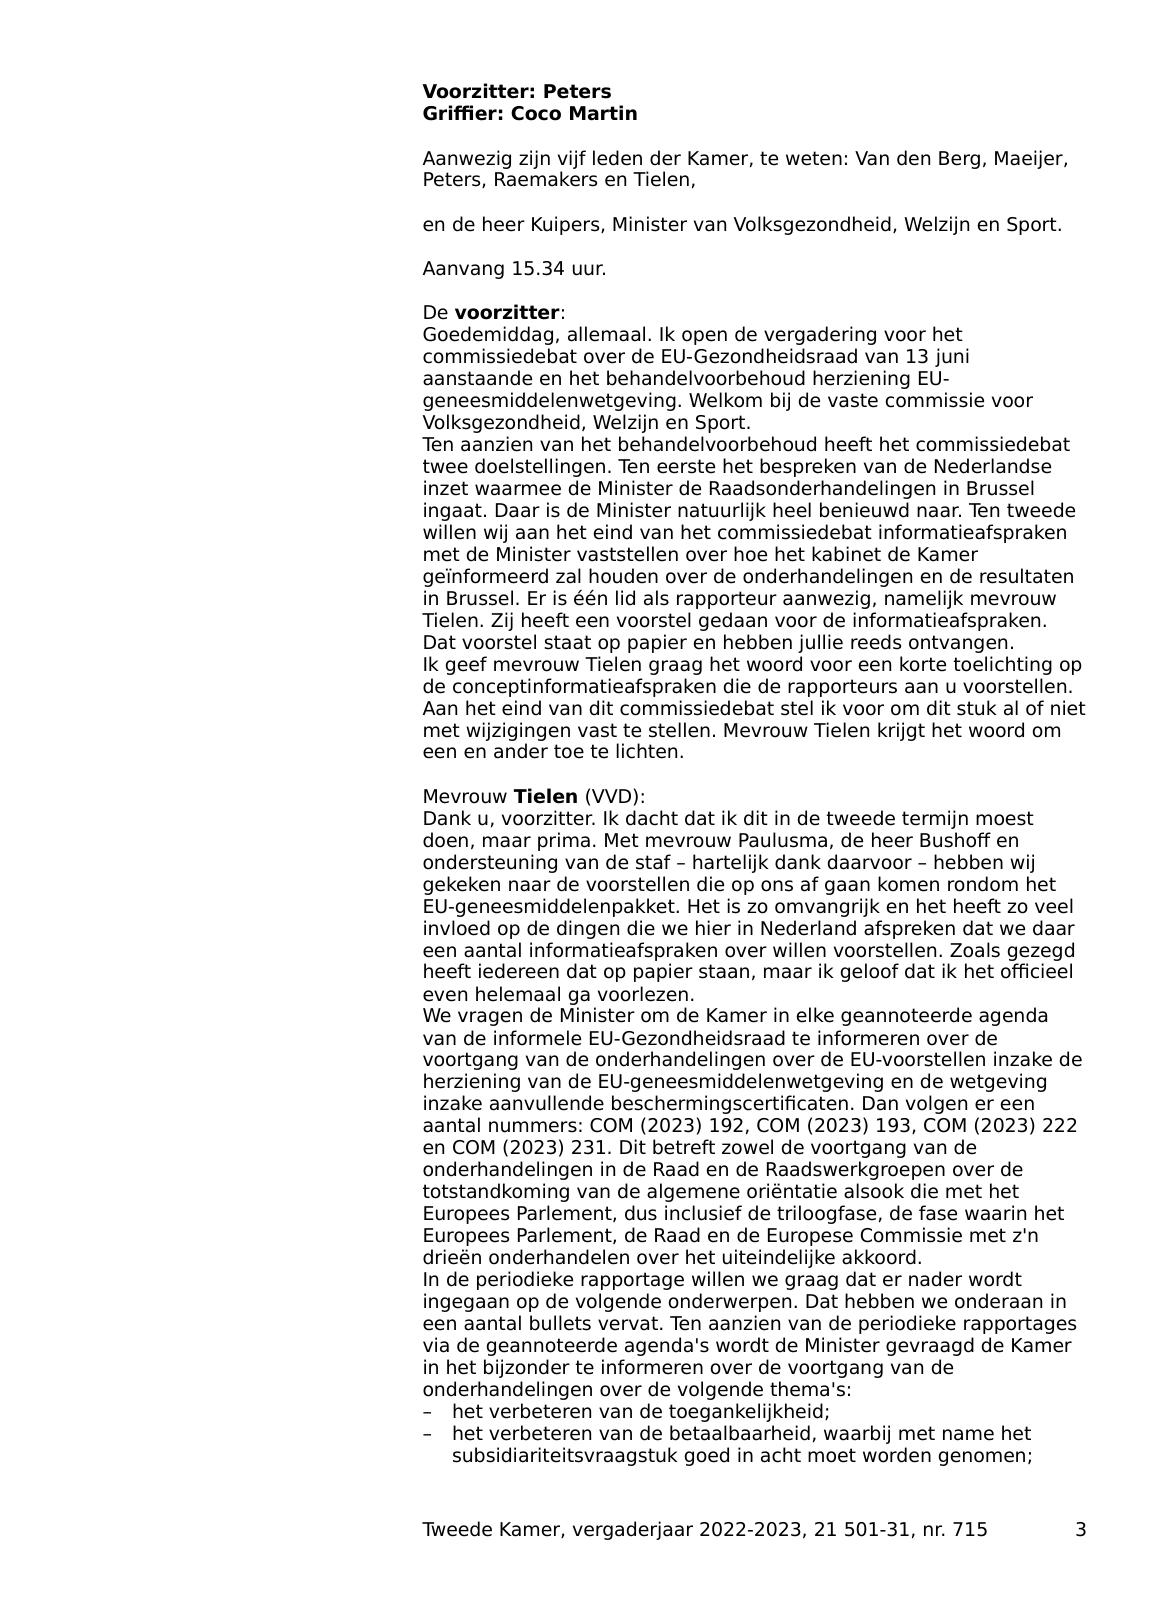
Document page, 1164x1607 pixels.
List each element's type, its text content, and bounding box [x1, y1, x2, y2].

text Aanvang 15.34 uur. [422, 258, 1087, 280]
text Ten aanzien van het behandelvoorbehoud heeft het commissiedebat twee doelstellingen. Ten eerste het bespreken van de Nederlandse inzet waarmee de Minister de Raadsonderhandelingen in Brussel ingaat. Daar is de Minister natuurlijk heel benieuwd naar. Ten tweede willen wij aan het eind van het commissiedebat informatieafspraken met de Minister vaststellen over hoe het kabinet de Kamer geïnformeerd zal houden over de onderhandelingen en de resultaten in Brussel. Er is één lid als rapporteur aanwezig, namelijk mevrouw Tielen. Zij heeft een voorstel gedaan voor de informatieafspraken. Dat voorstel staat op papier en hebben jullie reeds ontvangen. [422, 434, 1087, 653]
text Griffier: Coco Martin [422, 103, 1087, 125]
text Aanwezig zijn vijf leden der Kamer, te weten: Van den Berg, Maeijer, Peters, Raemakers en Tielen, [422, 147, 1087, 191]
text Ik geef mevrouw Tielen graag het woord voor een korte toelichting op de conceptinformatieafspraken die de rapporteurs aan u voorstellen. Aan het eind van dit commissiedebat stel ik voor om dit stuk al of niet met wijzigingen vast te stellen. Mevrouw Tielen krijgt het woord om een en ander toe te lichten. [422, 653, 1087, 763]
text – het verbeteren van de betaalbaarheid, waarbij met name het subsidiariteitsvraagstuk goed in acht moet worden genomen; [422, 1423, 1087, 1467]
text en de heer Kuipers, Minister van Volksgezondheid, Welzijn en Sport. [422, 213, 1087, 236]
text – het verbeteren van de toegankelijkheid; [422, 1401, 1087, 1423]
text Voorzitter: Peters [422, 81, 1087, 103]
text In de periodieke rapportage willen we graag dat er nader wordt ingegaan op de volgende onderwerpen. Dat hebben we onderaan in een aantal bullets vervat. Ten aanzien van de periodieke rapportages via de geannoteerde agenda's wordt de Minister gevraagd de Kamer in het bijzonder te informeren over de voortgang van de onderhandelingen over de volgende thema's: [422, 1269, 1087, 1401]
text We vragen de Minister om de Kamer in elke geannoteerde agenda van de informele EU-Gezondheidsraad te informeren over de voortgang van de onderhandelingen over de EU-voorstellen inzake de herziening van de EU-geneesmiddelenwetgeving en de wetgeving inzake aanvullende beschermingscertificaten. Dan volgen er een aantal nummers: COM (2023) 192, COM (2023) 193, COM (2023) 222 en COM (2023) 231. Dit betreft zowel de voortgang van de onderhandelingen in de Raad en de Raadswerkgroepen over de totstandkoming van de algemene oriëntatie alsook die met het Europees Parlement, dus inclusief de triloogfase, de fase waarin het Europees Parlement, de Raad en de Europese Commissie met z'n drieën onderhandelen over het uiteindelijke akkoord. [422, 1005, 1087, 1269]
text Dank u, voorzitter. Ik dacht dat ik dit in de tweede termijn moest doen, maar prima. Met mevrouw Paulusma, de heer Bushoff en ondersteuning van de staf – hartelijk dank daarvoor – hebben wij gekeken naar de voorstellen die op ons af gaan komen rondom het EU-geneesmiddelenpakket. Het is zo omvangrijk en het heeft zo veel invloed op de dingen die we hier in Nederland afspreken dat we daar een aantal informatieafspraken over willen voorstellen. Zoals gezegd heeft iedereen dat op papier staan, maar ik geloof dat ik het officieel even helemaal ga voorlezen. [422, 808, 1087, 1005]
text Goedemiddag, allemaal. Ik open de vergadering voor het commissiedebat over de EU-Gezondheidsraad van 13 juni aanstaande en het behandelvoorbehoud herziening EU-geneesmiddelenwetgeving. Welkom bij de vaste commissie voor Volksgezondheid, Welzijn en Sport. [422, 324, 1087, 434]
text Mevrouw Tielen (VVD): [422, 786, 1087, 808]
text De voorzitter: [422, 302, 1087, 324]
